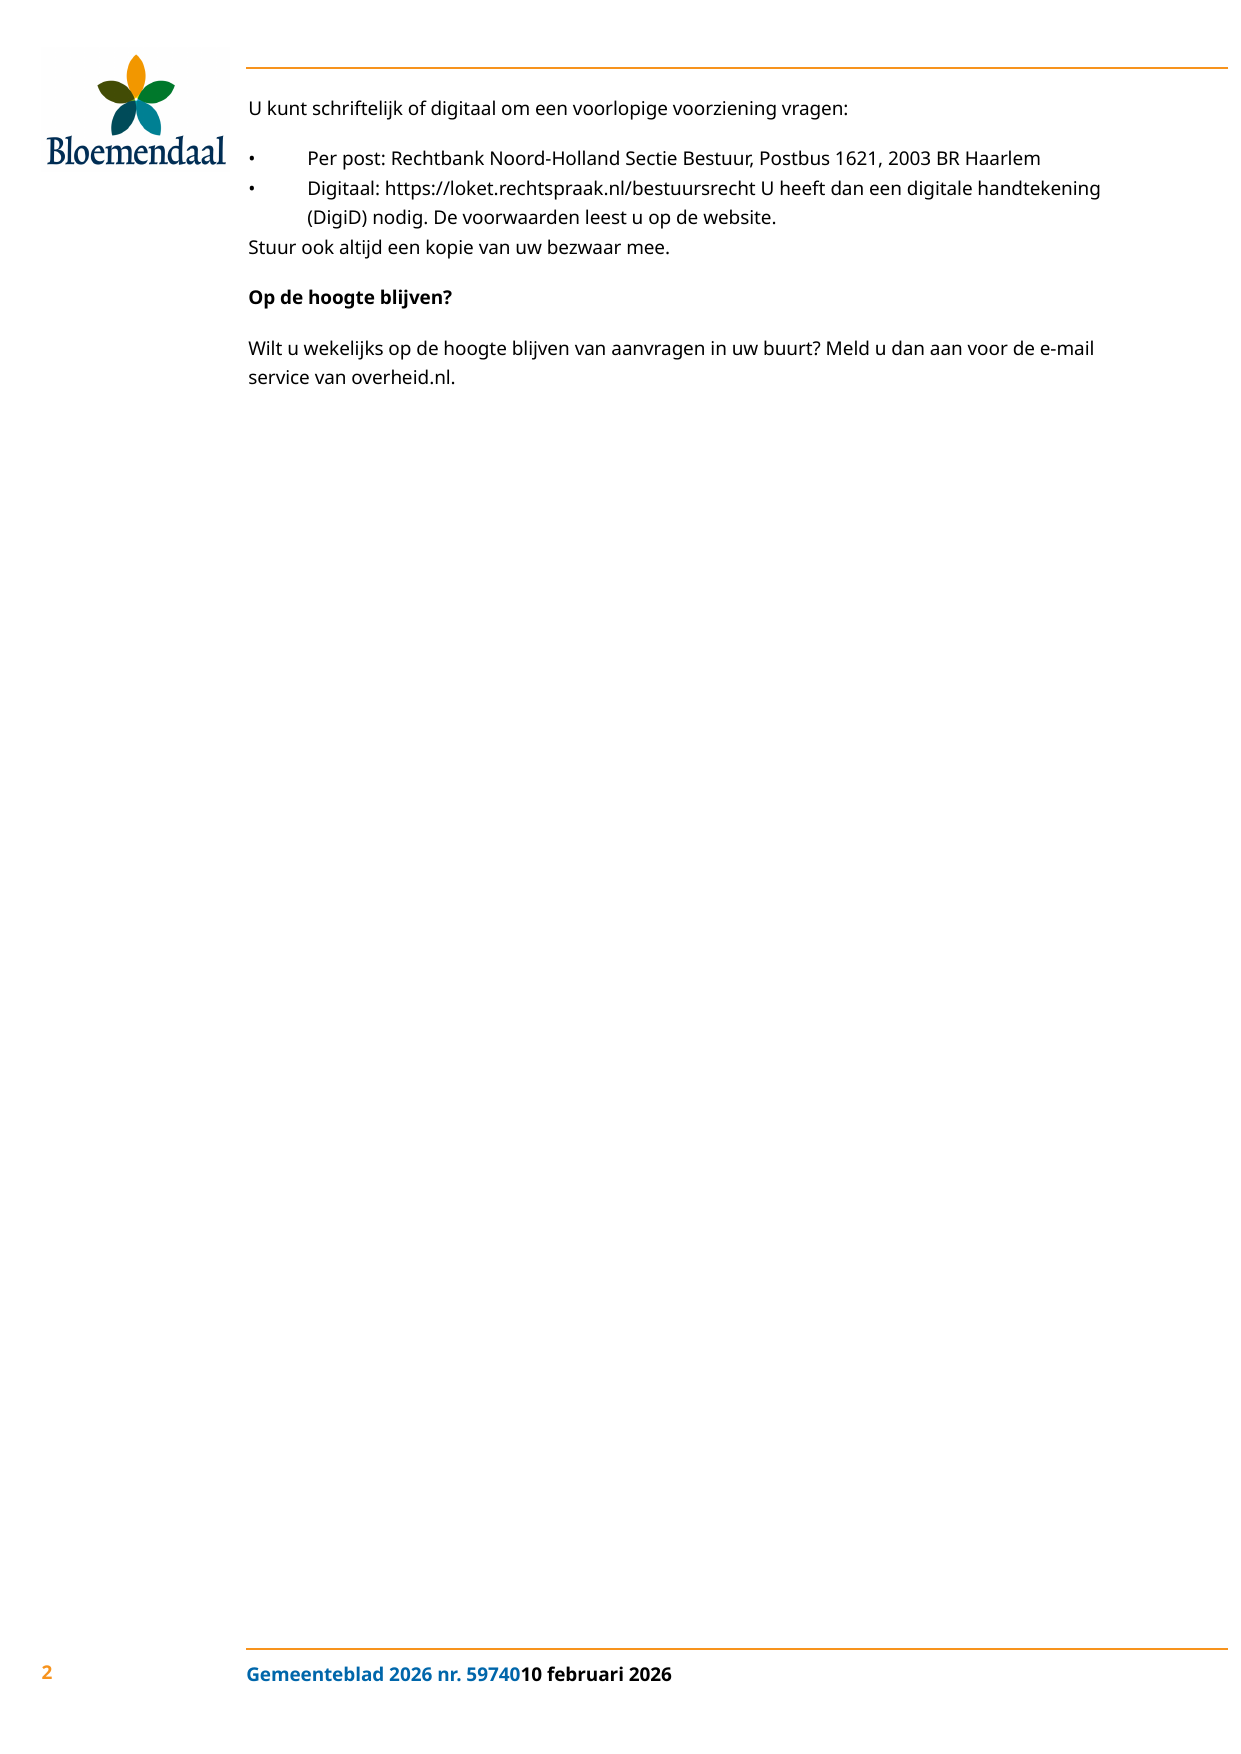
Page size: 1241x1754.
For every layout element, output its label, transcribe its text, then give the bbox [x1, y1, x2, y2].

text Stuur ook altijd een kopie van uw bezwaar mee. [248, 234, 1152, 260]
list Per post: Rechtbank Noord-Holland Sectie Bestuur, Postbus 1621, 2003 BR Haarlem [248, 145, 1152, 171]
text Op de hoogte blijven? [248, 284, 1152, 310]
text Wilt u wekelijks op de hoogte blijven van aanvragen in uw buurt? Meld u dan aan voor de e-mail service van overheid.nl. [248, 335, 1152, 390]
text U kunt schriftelijk of digitaal om een voorlopige voorziening vragen: [248, 95, 1152, 121]
list Digitaal: https://loket.rechtspraak.nl/bestuursrecht U heeft dan een digitale handtekening (DigiD) nodig. De voorwaarden leest u op de website. [248, 175, 1152, 230]
picture [41, 47, 231, 172]
